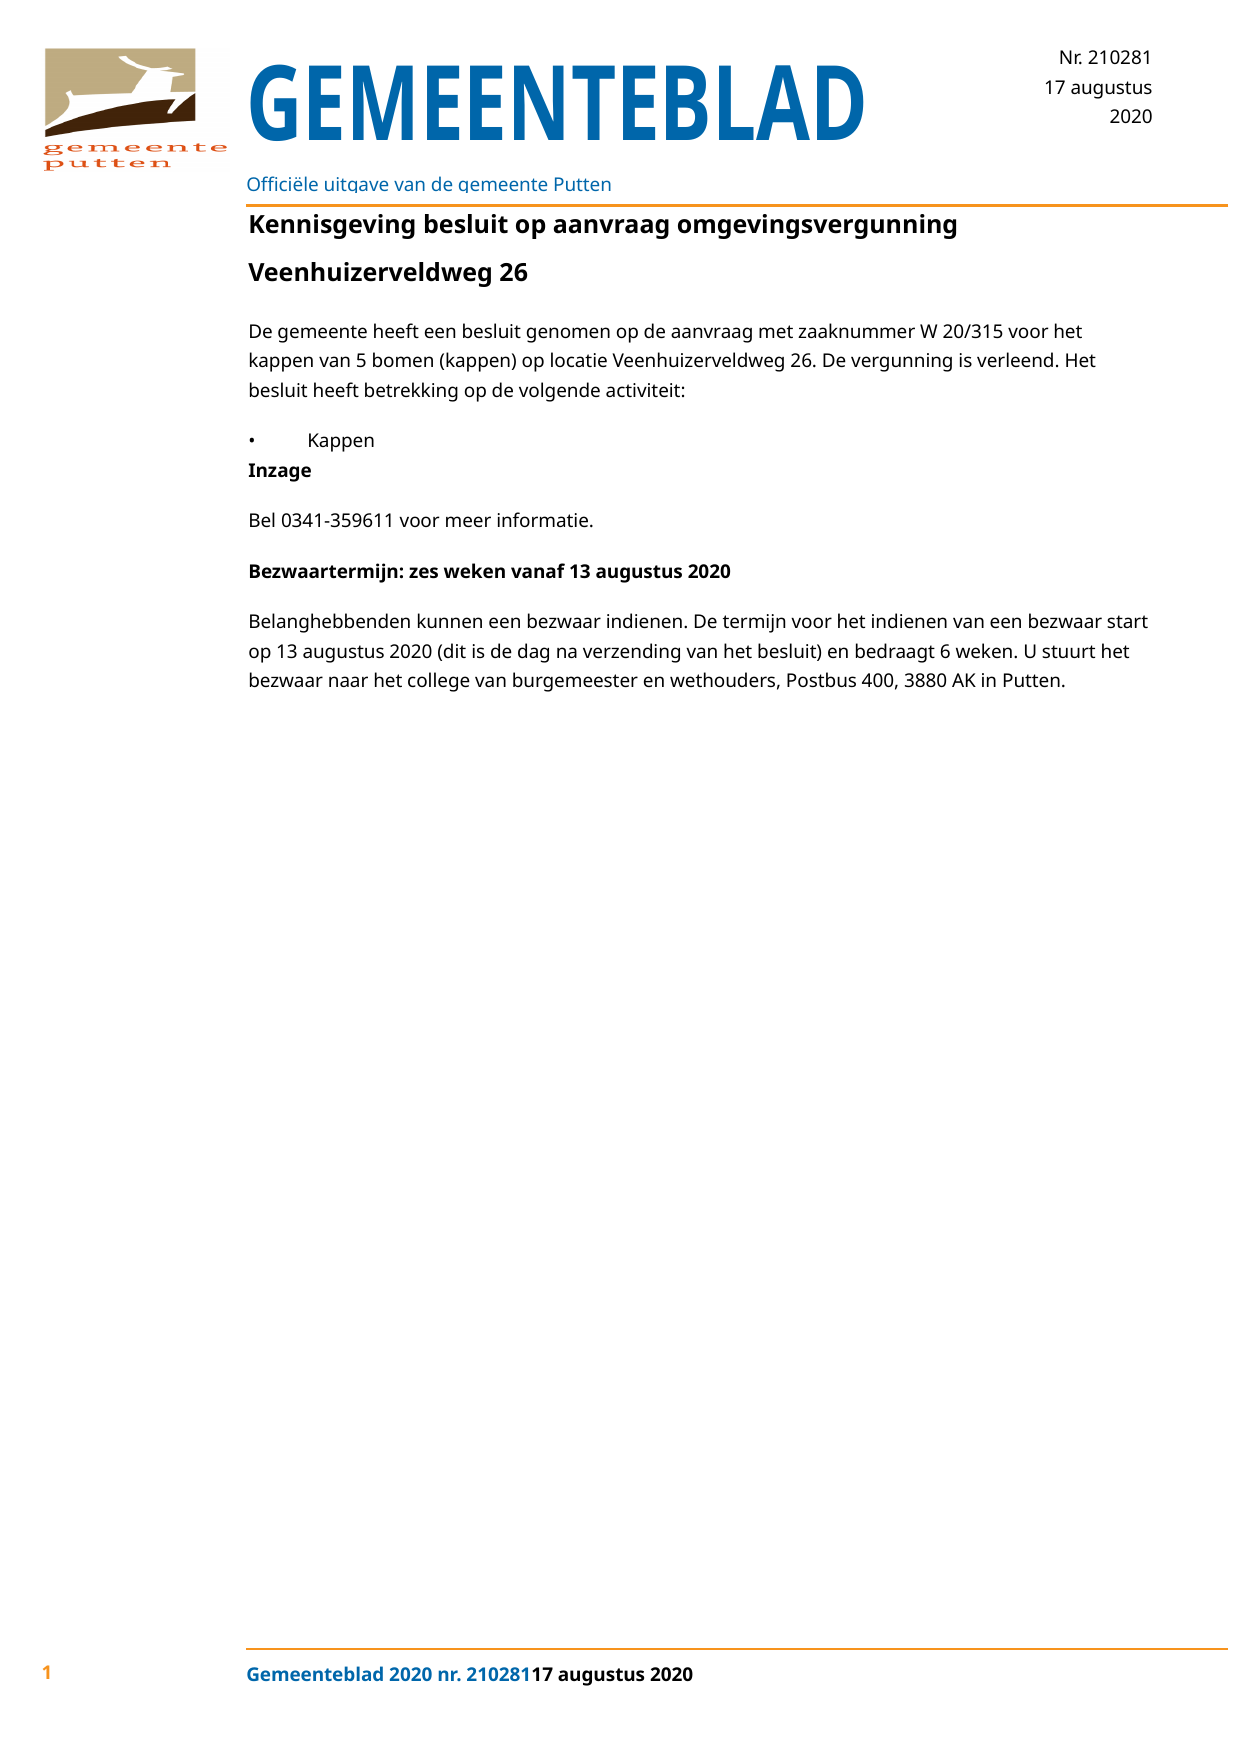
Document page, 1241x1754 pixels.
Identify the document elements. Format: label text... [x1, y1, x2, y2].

text Kennisgeving besluit op aanvraag omgevingsvergunning Veenhuizerveldweg 26 [248, 207, 1152, 288]
text Bel 0341-359611 voor meer informatie. [248, 507, 1152, 533]
text Belanghebbenden kunnen een bezwaar indienen. De termijn voor het indienen van een bezwaar start op 13 augustus 2020 (dit is de dag na verzending van het besluit) en bedraagt 6 weken. U stuurt het bezwaar naar het college van burgemeester en wethouders, Postbus 400, 3880 AK in Putten. [248, 608, 1152, 693]
text Inzage [248, 457, 1152, 483]
text De gemeente heeft een besluit genomen op de aanvraag met zaaknummer W 20/315 voor het kappen van 5 bomen (kappen) op locatie Veenhuizerveldweg 26. De vergunning is verleend. Het besluit heeft betrekking op de volgende activiteit: [248, 318, 1152, 403]
text Bezwaartermijn: zes weken vanaf 13 augustus 2020 [248, 558, 1152, 584]
picture [41, 47, 231, 172]
list Kappen [248, 427, 1152, 453]
